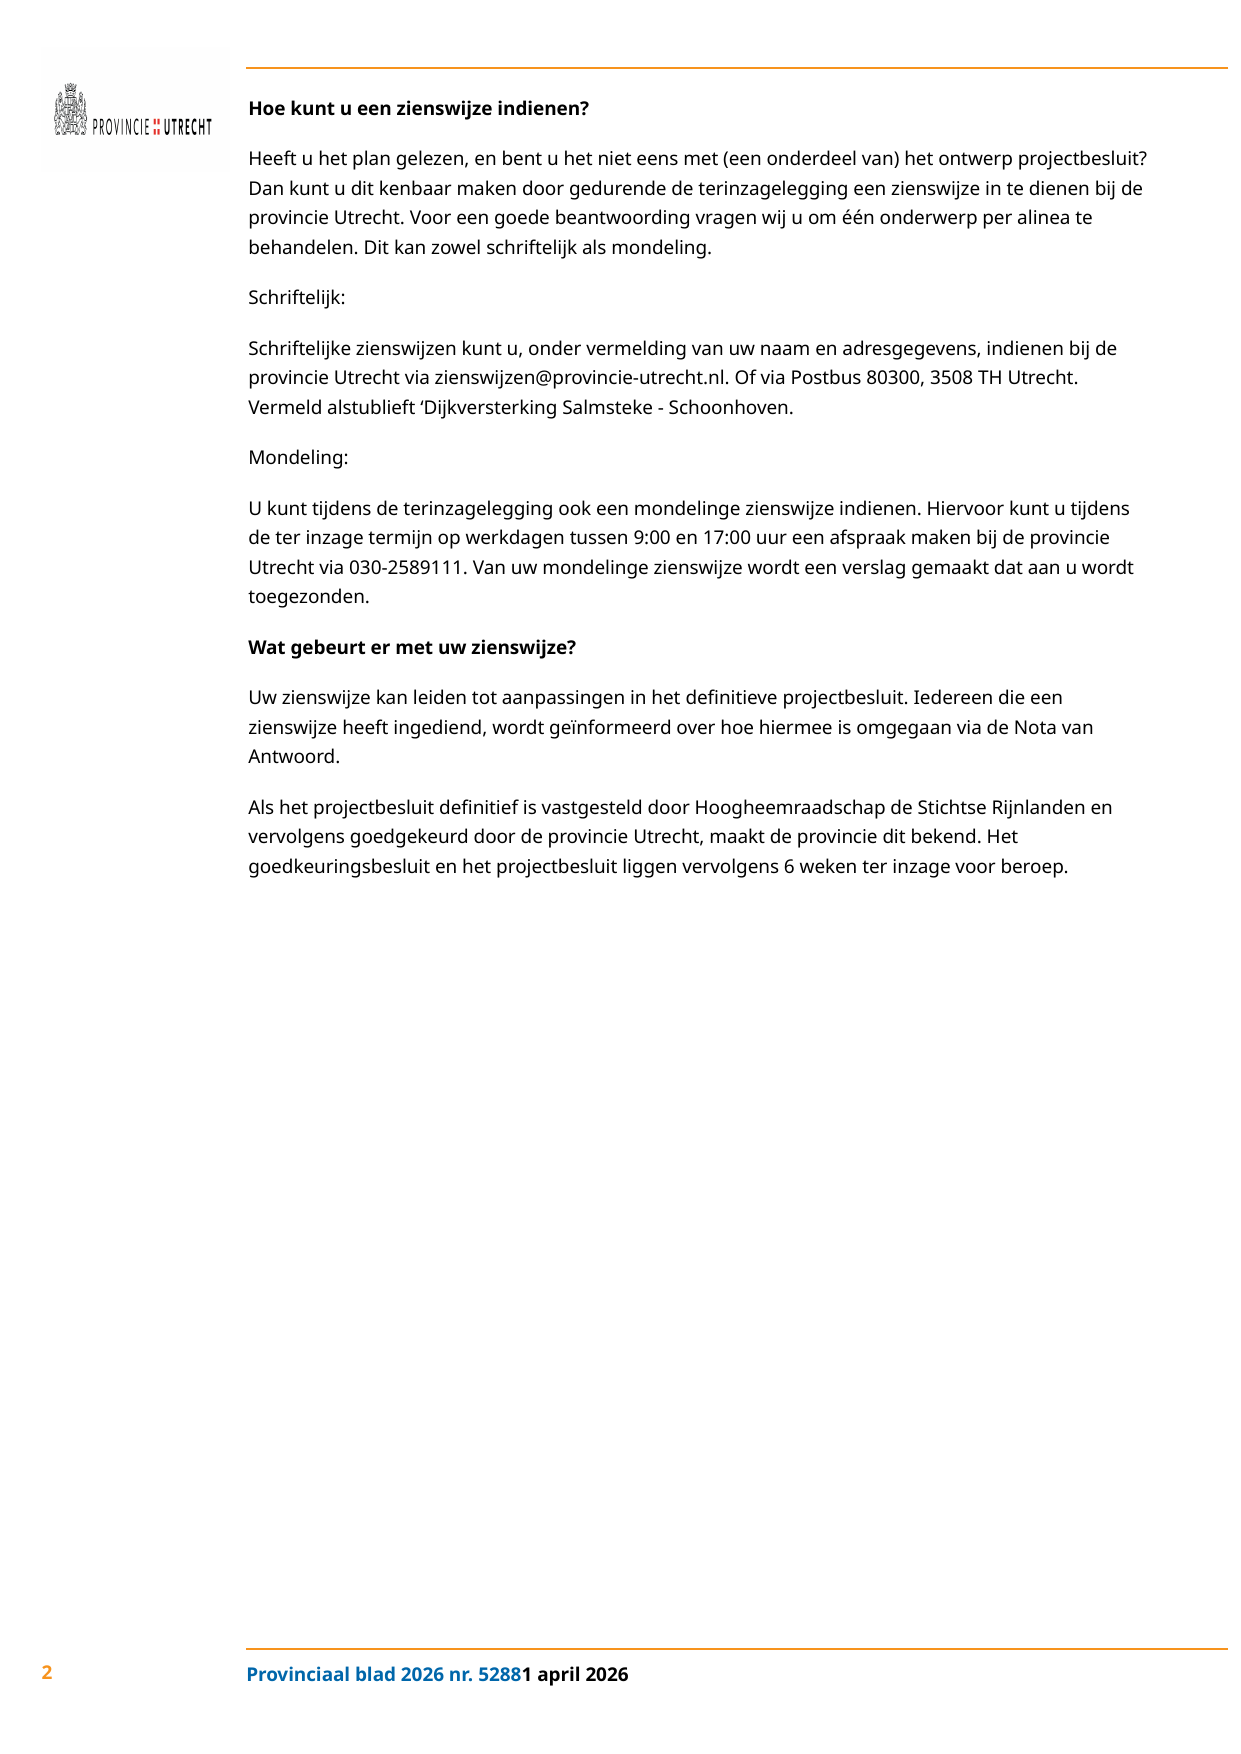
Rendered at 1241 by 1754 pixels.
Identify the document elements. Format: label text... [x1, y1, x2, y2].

text Schriftelijk: [248, 284, 1152, 310]
text Hoe kunt u een zienswijze indienen? [248, 95, 1152, 121]
text Mondeling: [248, 444, 1152, 470]
text Uw zienswijze kan leiden tot aanpassingen in het definitieve projectbesluit. Iedereen die een zienswijze heeft ingediend, wordt geïnformeerd over hoe hiermee is omgegaan via de Nota van Antwoord. [248, 684, 1152, 769]
text Heeft u het plan gelezen, en bent u het niet eens met (een onderdeel van) het ontwerp projectbesluit? Dan kunt u dit kenbaar maken door gedurende de terinzagelegging een zienswijze in te dienen bij de provincie Utrecht. Voor een goede beantwoording vragen wij u om één onderwerp per alinea te behandelen. Dit kan zowel schriftelijk als mondeling. [248, 145, 1152, 260]
picture [41, 47, 231, 172]
text Wat gebeurt er met uw zienswijze? [248, 634, 1152, 660]
text U kunt tijdens de terinzagelegging ook een mondelinge zienswijze indienen. Hiervoor kunt u tijdens de ter inzage termijn op werkdagen tussen 9:00 en 17:00 uur een afspraak maken bij de provincie Utrecht via 030-2589111. Van uw mondelinge zienswijze wordt een verslag gemaakt dat aan u wordt toegezonden. [248, 495, 1152, 609]
text Schriftelijke zienswijzen kunt u, onder vermelding van uw naam en adresgegevens, indienen bij de provincie Utrecht via zienswijzen@provincie-utrecht.nl. Of via Postbus 80300, 3508 TH Utrecht. Vermeld alstublieft ‘Dijkversterking Salmsteke - Schoonhoven. [248, 335, 1152, 420]
text Als het projectbesluit definitief is vastgesteld door Hoogheemraadschap de Stichtse Rijnlanden en vervolgens goedgekeurd door de provincie Utrecht, maakt de provincie dit bekend. Het goedkeuringsbesluit en het projectbesluit liggen vervolgens 6 weken ter inzage voor beroep. [248, 794, 1152, 879]
